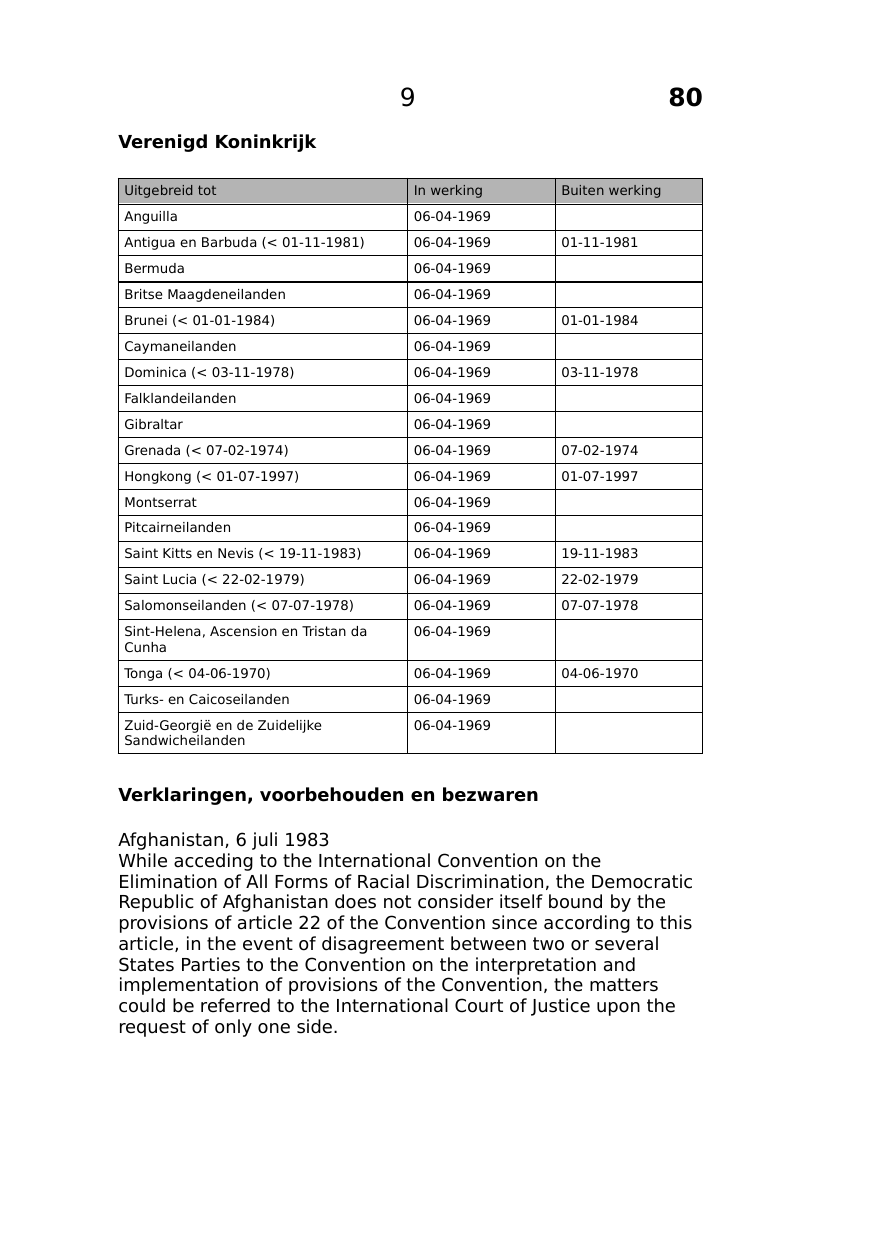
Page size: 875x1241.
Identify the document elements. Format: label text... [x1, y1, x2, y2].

subtitle Verenigd Koninkrijk [118, 132, 703, 153]
table_cell 03-11-1978 [556, 360, 702, 385]
table_cell 06-04-1969 [408, 620, 555, 660]
table_cell Brunei (< 01-01-1984) [119, 308, 407, 333]
table_cell 06-04-1969 [408, 334, 555, 359]
table_cell [556, 256, 702, 281]
table_cell [556, 620, 702, 660]
table_cell 06-04-1969 [408, 231, 555, 255]
table_cell Saint Kitts en Nevis (< 19-11-1983) [119, 542, 407, 567]
table_cell [556, 334, 702, 359]
table_cell Bermuda [119, 256, 407, 281]
table_cell 06-04-1969 [408, 568, 555, 593]
table_cell 06-04-1969 [408, 594, 555, 618]
table_cell 06-04-1969 [408, 308, 555, 333]
table_cell Tonga (< 04-06-1970) [119, 661, 407, 686]
table_cell 01-01-1984 [556, 308, 702, 333]
table_cell 19-11-1983 [556, 542, 702, 567]
table_cell Salomonseilanden (< 07-07-1978) [119, 594, 407, 618]
table_cell 06-04-1969 [408, 412, 555, 437]
table_cell 06-04-1969 [408, 438, 555, 463]
table_cell 06-04-1969 [408, 516, 555, 541]
table_cell 06-04-1969 [408, 205, 555, 229]
table_cell Saint Lucia (< 22-02-1979) [119, 568, 407, 593]
text Afghanistan, 6 juli 1983 [118, 830, 703, 851]
table_cell 06-04-1969 [408, 360, 555, 385]
table_cell Hongkong (< 01-07-1997) [119, 464, 407, 489]
table_cell Britse Maagdeneilanden [119, 283, 407, 307]
table_cell 01-07-1997 [556, 464, 702, 489]
table_cell Dominica (< 03-11-1978) [119, 360, 407, 385]
table_cell [556, 490, 702, 515]
table_cell 06-04-1969 [408, 283, 555, 307]
table_cell 04-06-1970 [556, 661, 702, 686]
table_cell 01-11-1981 [556, 231, 702, 255]
table_cell Gibraltar [119, 412, 407, 437]
table_header Uitgebreid tot [119, 179, 407, 203]
table_cell 22-02-1979 [556, 568, 702, 593]
table_cell Anguilla [119, 205, 407, 229]
table_cell 06-04-1969 [408, 490, 555, 515]
table_cell Grenada (< 07-02-1974) [119, 438, 407, 463]
text While acceding to the International Convention on the Elimination of All Forms of Racial Discrimination, the Democratic Republic of Afghanistan does not consider itself bound by the provisions of article 22 of the Convention since according to this article, in the event of disagreement between two or several States Parties to the Convention on the interpretation and implementation of provisions of the Convention, the matters could be referred to the International Court of Justice upon the request of only one side. [118, 851, 703, 1037]
table_cell 06-04-1969 [408, 542, 555, 567]
table_cell Turks- en Caicoseilanden [119, 687, 407, 712]
table_cell 06-04-1969 [408, 256, 555, 281]
table_cell 06-04-1969 [408, 661, 555, 686]
table_cell [556, 412, 702, 437]
table_cell Falklandeilanden [119, 386, 407, 411]
table_cell [556, 713, 702, 753]
table_cell [556, 205, 702, 229]
subtitle Verklaringen, voorbehouden en bezwaren [118, 784, 703, 805]
table_cell [556, 283, 702, 307]
table_cell 06-04-1969 [408, 386, 555, 411]
table_cell Caymaneilanden [119, 334, 407, 359]
table_cell Pitcairneilanden [119, 516, 407, 541]
table_header In werking [408, 179, 555, 203]
table_cell Sint-Helena, Ascension en Tristan da Cunha [119, 620, 407, 660]
table_cell [556, 386, 702, 411]
table_cell 07-02-1974 [556, 438, 702, 463]
table_cell 06-04-1969 [408, 687, 555, 712]
table_cell 07-07-1978 [556, 594, 702, 618]
table_header Buiten werking [556, 179, 702, 203]
table_cell Zuid-Georgië en de Zuidelijke Sandwicheilanden [119, 713, 407, 753]
table_cell Antigua en Barbuda (< 01-11-1981) [119, 231, 407, 255]
table_cell [556, 516, 702, 541]
table_cell [556, 687, 702, 712]
table_cell 06-04-1969 [408, 713, 555, 753]
table_cell Montserrat [119, 490, 407, 515]
table_cell 06-04-1969 [408, 464, 555, 489]
